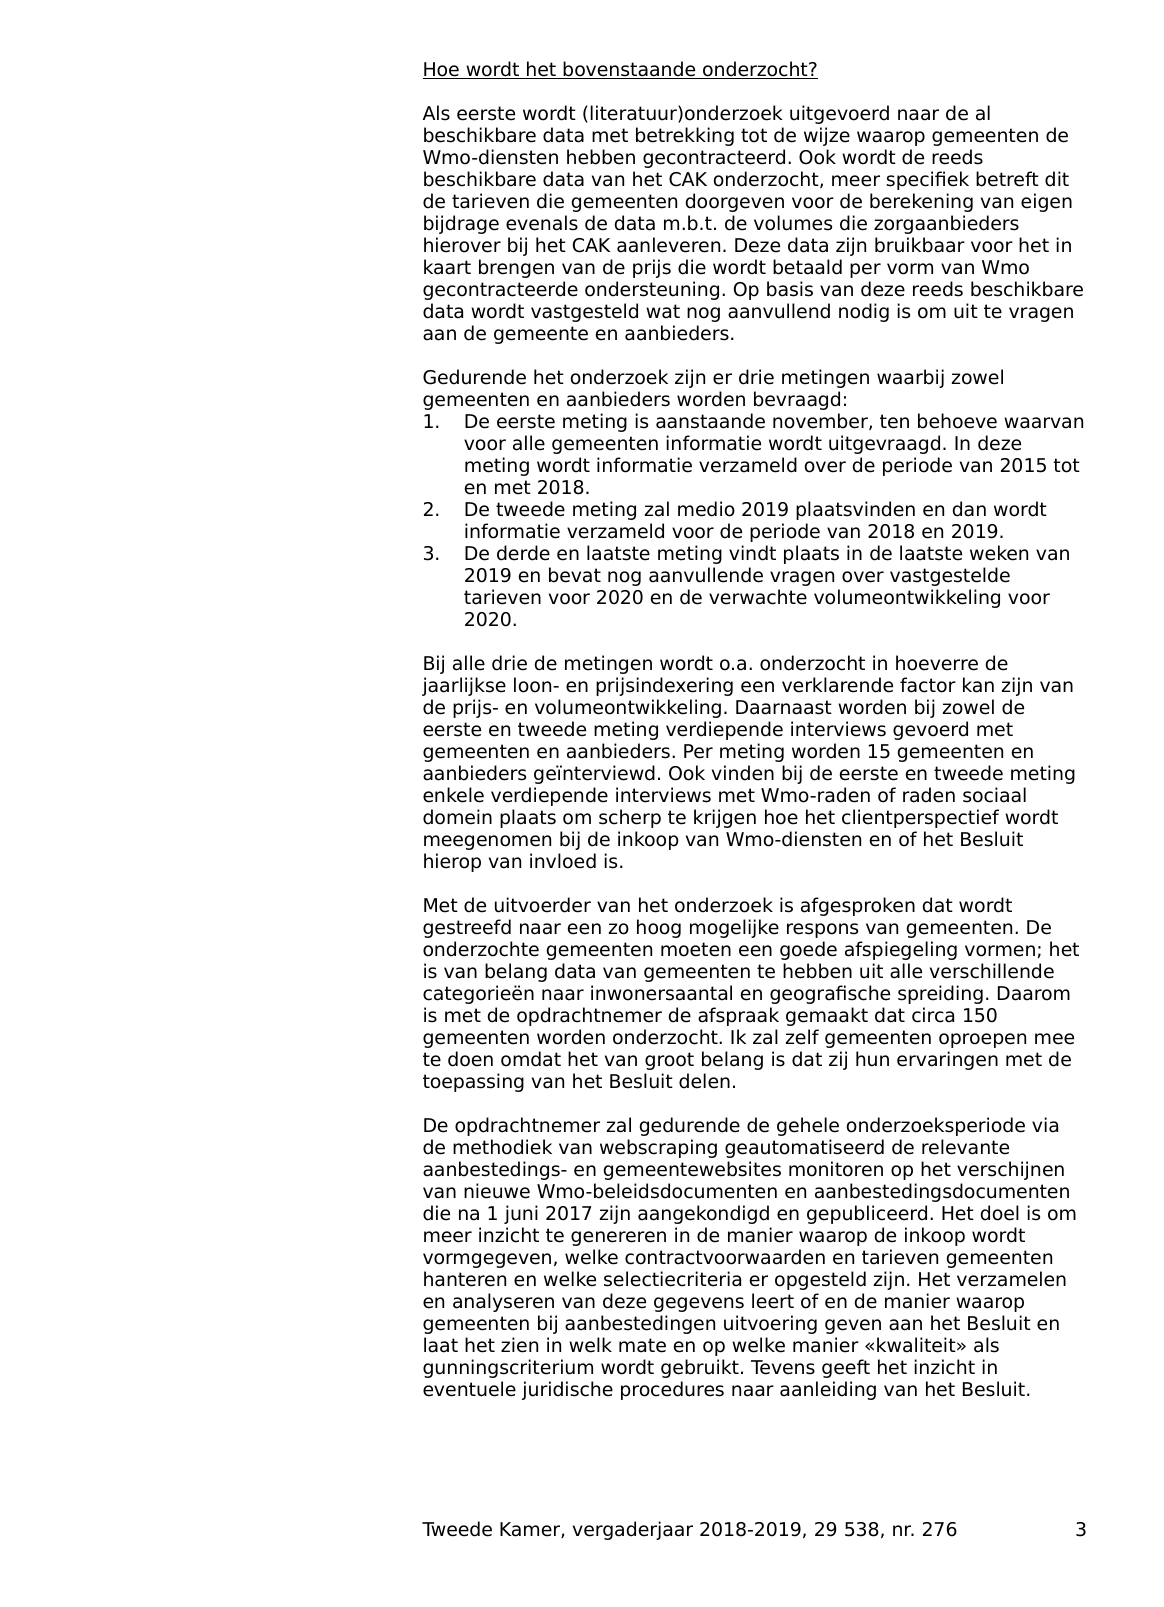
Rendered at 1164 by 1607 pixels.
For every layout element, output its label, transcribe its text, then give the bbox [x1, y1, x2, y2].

text Gedurende het onderzoek zijn er drie metingen waarbij zowel gemeenten en aanbieders worden bevraagd: [422, 367, 1087, 411]
subtitle Hoe wordt het bovenstaande onderzocht? [422, 59, 1087, 81]
text 1. De eerste meting is aanstaande november, ten behoeve waarvan voor alle gemeenten informatie wordt uitgevraagd. In deze meting wordt informatie verzameld over de periode van 2015 tot en met 2018. [422, 411, 1087, 499]
text Als eerste wordt (literatuur)onderzoek uitgevoerd naar de al beschikbare data met betrekking tot de wijze waarop gemeenten de Wmo-diensten hebben gecontracteerd. Ook wordt de reeds beschikbare data van het CAK onderzocht, meer specifiek betreft dit de tarieven die gemeenten doorgeven voor de berekening van eigen bijdrage evenals de data m.b.t. de volumes die zorgaanbieders hierover bij het CAK aanleveren. Deze data zijn bruikbaar voor het in kaart brengen van de prijs die wordt betaald per vorm van Wmo gecontracteerde ondersteuning. Op basis van deze reeds beschikbare data wordt vastgesteld wat nog aanvullend nodig is om uit te vragen aan de gemeente en aanbieders. [422, 103, 1087, 345]
text De opdrachtnemer zal gedurende de gehele onderzoeksperiode via de methodiek van webscraping geautomatiseerd de relevante aanbestedings- en gemeentewebsites monitoren op het verschijnen van nieuwe Wmo-beleidsdocumenten en aanbestedingsdocumenten die na 1 juni 2017 zijn aangekondigd en gepubliceerd. Het doel is om meer inzicht te genereren in de manier waarop de inkoop wordt vormgegeven, welke contractvoorwaarden en tarieven gemeenten hanteren en welke selectiecriteria er opgesteld zijn. Het verzamelen en analyseren van deze gegevens leert of en de manier waarop gemeenten bij aanbestedingen uitvoering geven aan het Besluit en laat het zien in welk mate en op welke manier «kwaliteit» als gunningscriterium wordt gebruikt. Tevens geeft het inzicht in eventuele juridische procedures naar aanleiding van het Besluit. [422, 1115, 1087, 1401]
text Met de uitvoerder van het onderzoek is afgesproken dat wordt gestreefd naar een zo hoog mogelijke respons van gemeenten. De onderzochte gemeenten moeten een goede afspiegeling vormen; het is van belang data van gemeenten te hebben uit alle verschillende categorieën naar inwonersaantal en geografische spreiding. Daarom is met de opdrachtnemer de afspraak gemaakt dat circa 150 gemeenten worden onderzocht. Ik zal zelf gemeenten oproepen mee te doen omdat het van groot belang is dat zij hun ervaringen met de toepassing van het Besluit delen. [422, 895, 1087, 1093]
text 3. De derde en laatste meting vindt plaats in de laatste weken van 2019 en bevat nog aanvullende vragen over vastgestelde tarieven voor 2020 en de verwachte volumeontwikkeling voor 2020. [422, 543, 1087, 631]
text 2. De tweede meting zal medio 2019 plaatsvinden en dan wordt informatie verzameld voor de periode van 2018 en 2019. [422, 499, 1087, 543]
text Bij alle drie de metingen wordt o.a. onderzocht in hoeverre de jaarlijkse loon- en prijsindexering een verklarende factor kan zijn van de prijs- en volumeontwikkeling. Daarnaast worden bij zowel de eerste en tweede meting verdiepende interviews gevoerd met gemeenten en aanbieders. Per meting worden 15 gemeenten en aanbieders geïnterviewd. Ook vinden bij de eerste en tweede meting enkele verdiepende interviews met Wmo-raden of raden sociaal domein plaats om scherp te krijgen hoe het clientperspectief wordt meegenomen bij de inkoop van Wmo-diensten en of het Besluit hierop van invloed is. [422, 653, 1087, 873]
